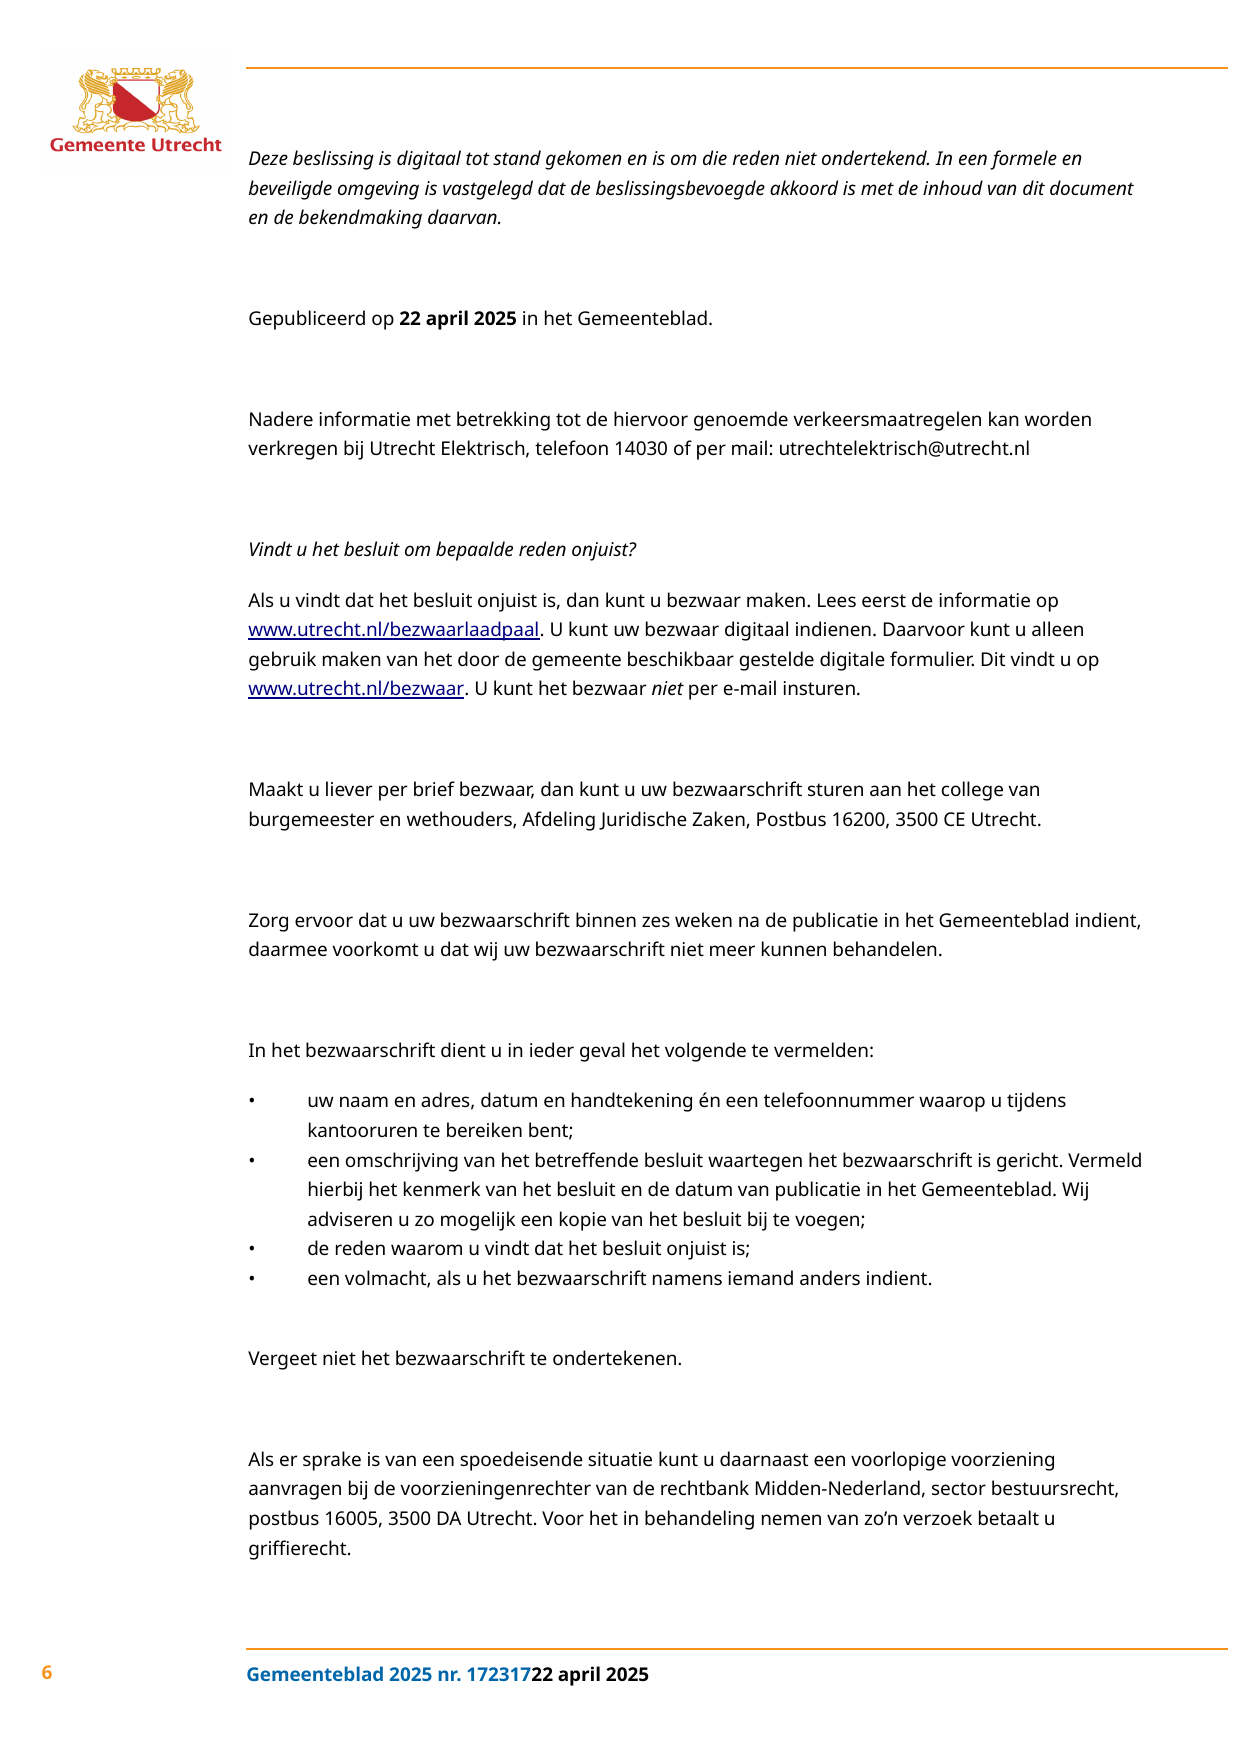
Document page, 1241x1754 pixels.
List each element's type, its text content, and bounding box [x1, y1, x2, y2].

text Vindt u het besluit om bepaalde reden onjuist? [248, 536, 1152, 562]
list de reden waarom u vindt dat het besluit onjuist is; [248, 1236, 1152, 1261]
text Vergeet niet het bezwaarschrift te ondertekenen. [248, 1345, 1152, 1371]
picture [41, 47, 231, 172]
text Deze beslissing is digitaal tot stand gekomen en is om die reden niet ondertekend. In een formele en beveiligde omgeving is vastgelegd dat de beslissingsbevoegde akkoord is met de inhoud van dit document en de bekendmaking daarvan. [248, 145, 1152, 230]
text Nadere informatie met betrekking tot de hiervoor genoemde verkeersmaatregelen kan worden verkregen bij Utrecht Elektrisch, telefoon 14030 of per mail: utrechtelektrisch@utrecht.nl [248, 406, 1152, 461]
list een volmacht, als u het bezwaarschrift namens iemand anders indient. [248, 1265, 1152, 1291]
list een omschrijving van het betreffende besluit waartegen het bezwaarschrift is gericht. Vermeld hierbij het kenmerk van het besluit en de datum van publicatie in het Gemeenteblad. Wij adviseren u zo mogelijk een kopie van het besluit bij te voegen; [248, 1147, 1152, 1232]
text Als er sprake is van een spoedeisende situatie kunt u daarnaast een voorlopige voorziening aanvragen bij de voorzieningenrechter van de rechtbank Midden-Nederland, sector bestuursrecht, postbus 16005, 3500 DA Utrecht. Voor het in behandeling nemen van zo’n verzoek betaalt u griffierecht. [248, 1446, 1152, 1561]
text Zorg ervoor dat u uw bezwaarschrift binnen zes weken na de publicatie in het Gemeenteblad indient, daarmee voorkomt u dat wij uw bezwaarschrift niet meer kunnen behandelen. [248, 907, 1152, 962]
text Als u vindt dat het besluit onjuist is, dan kunt u bezwaar maken. Lees eerst de informatie op www.utrecht.nl/bezwaarlaadpaal. U kunt uw bezwaar digitaal indienen. Daarvoor kunt u alleen gebruik maken van het door de gemeente beschikbaar gestelde digitale formulier. Dit vindt u op www.utrecht.nl/bezwaar. U kunt het bezwaar niet per e-mail insturen. [248, 587, 1152, 701]
list uw naam en adres, datum en handtekening én een telefoonnummer waarop u tijdens kantooruren te bereiken bent; [248, 1088, 1152, 1143]
text Maakt u liever per brief bezwaar, dan kunt u uw bezwaarschrift sturen aan het college van burgemeester en wethouders, Afdeling Juridische Zaken, Postbus 16200, 3500 CE Utrecht. [248, 776, 1152, 832]
text Gepubliceerd op 22 april 2025 in het Gemeenteblad. [248, 305, 1152, 331]
text In het bezwaarschrift dient u in ieder geval het volgende te vermelden: [248, 1037, 1152, 1063]
